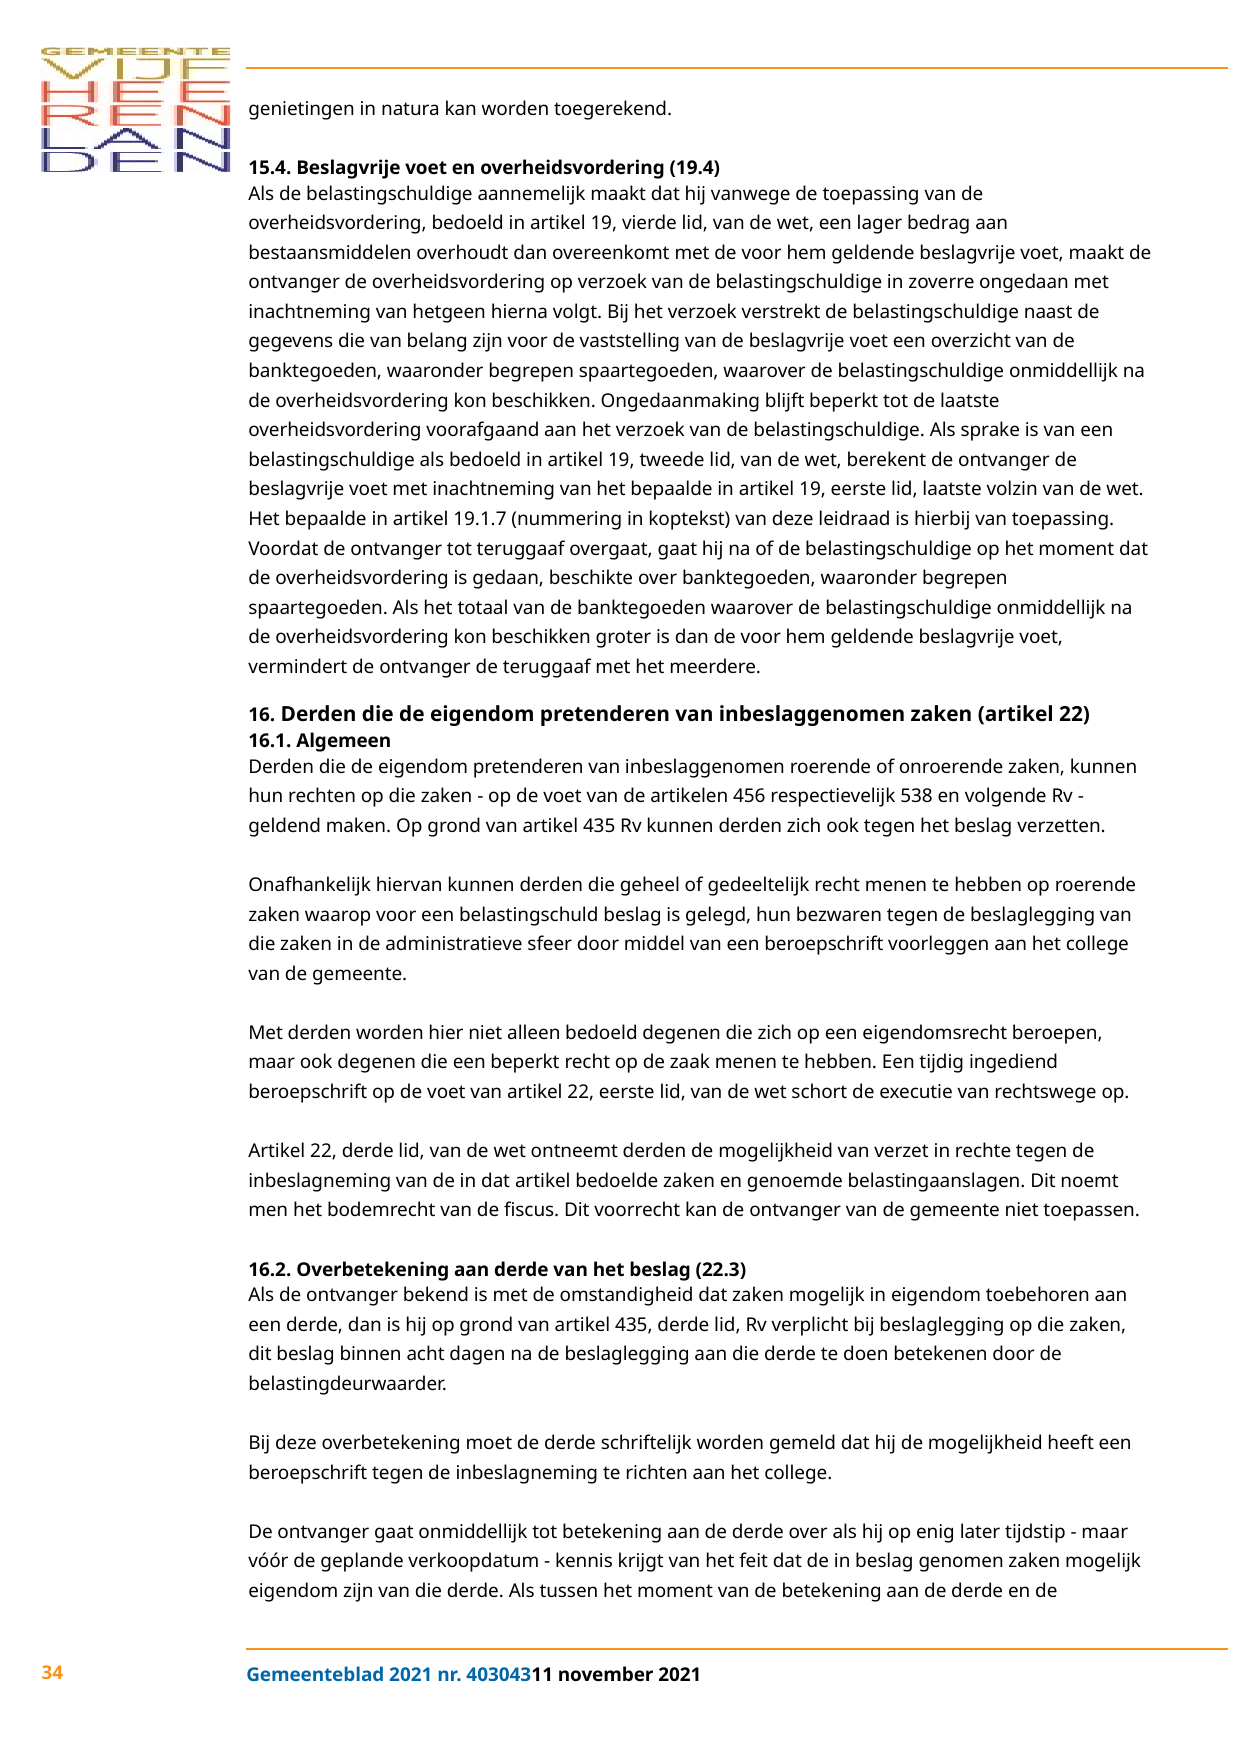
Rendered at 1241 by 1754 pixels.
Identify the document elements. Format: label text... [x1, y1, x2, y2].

text 16. Derden die de eigendom pretenderen van inbeslaggenomen zaken (artikel 22) [248, 699, 1152, 727]
text Als de ontvanger bekend is met de omstandigheid dat zaken mogelijk in eigendom toebehoren aan een derde, dan is hij op grond van artikel 435, derde lid, Rv verplicht bij beslaglegging op die zaken, dit beslag binnen acht dagen na de beslaglegging aan die derde te doen betekenen door de belastingdeurwaarder. [248, 1281, 1152, 1396]
text Derden die de eigendom pretenderen van inbeslaggenomen roerende of onroerende zaken, kunnen hun rechten op die zaken - op de voet van de artikelen 456 respectievelijk 538 en volgende Rv - geldend maken. Op grond van artikel 435 Rv kunnen derden zich ook tegen het beslag verzetten. [248, 753, 1152, 838]
text 16.2. Overbetekening aan derde van het beslag (22.3) [248, 1256, 1152, 1281]
text Artikel 22, derde lid, van de wet ontneemt derden de mogelijkheid van verzet in rechte tegen de inbeslagneming van de in dat artikel bedoelde zaken en genoemde belastingaanslagen. Dit noemt men het bodemrecht van de fiscus. Dit voorrecht kan de ontvanger van de gemeente niet toepassen. [248, 1137, 1152, 1222]
text genietingen in natura kan worden toegerekend. [248, 95, 1152, 121]
text 15.4. Beslagvrije voet en overheidsvordering (19.4) [248, 154, 1152, 180]
picture [41, 47, 231, 172]
text Als de belastingschuldige aannemelijk maakt dat hij vanwege de toepassing van de overheidsvordering, bedoeld in artikel 19, vierde lid, van de wet, een lager bedrag aan bestaansmiddelen overhoudt dan overeenkomt met de voor hem geldende beslagvrije voet, maakt de ontvanger de overheidsvordering op verzoek van de belastingschuldige in zoverre ongedaan met inachtneming van hetgeen hierna volgt. Bij het verzoek verstrekt de belastingschuldige naast de gegevens die van belang zijn voor de vaststelling van de beslagvrije voet een overzicht van de banktegoeden, waaronder begrepen spaartegoeden, waarover de belastingschuldige onmiddellijk na de overheidsvordering kon beschikken. Ongedaanmaking blijft beperkt tot de laatste overheidsvordering voorafgaand aan het verzoek van de belastingschuldige. Als sprake is van een belastingschuldige als bedoeld in artikel 19, tweede lid, van de wet, berekent de ontvanger de beslagvrije voet met inachtneming van het bepaalde in artikel 19, eerste lid, laatste volzin van de wet. Het bepaalde in artikel 19.1.7 (nummering in koptekst) van deze leidraad is hierbij van toepassing. Voordat de ontvanger tot teruggaaf overgaat, gaat hij na of de belastingschuldige op het moment dat de overheidsvordering is gedaan, beschikte over banktegoeden, waaronder begrepen spaartegoeden. Als het totaal van de banktegoeden waarover de belastingschuldige onmiddellijk na de overheidsvordering kon beschikken groter is dan de voor hem geldende beslagvrije voet, vermindert de ontvanger de teruggaaf met het meerdere. [248, 180, 1152, 679]
text Met derden worden hier niet alleen bedoeld degenen die zich op een eigendomsrecht beroepen, maar ook degenen die een beperkt recht op de zaak menen te hebben. Een tijdig ingediend beroepschrift op de voet van artikel 22, eerste lid, van de wet schort de executie van rechtswege op. [248, 1019, 1152, 1104]
text 16.1. Algemeen [248, 727, 1152, 753]
text Onafhankelijk hiervan kunnen derden die geheel of gedeeltelijk recht menen te hebben op roerende zaken waarop voor een belastingschuld beslag is gelegd, hun bezwaren tegen de beslaglegging van die zaken in de administratieve sfeer door middel van een beroepschrift voorleggen aan het college van de gemeente. [248, 871, 1152, 986]
text De ontvanger gaat onmiddellijk tot betekening aan de derde over als hij op enig later tijdstip - maar vóór de geplande verkoopdatum - kennis krijgt van het feit dat de in beslag genomen zaken mogelijk eigendom zijn van die derde. Als tussen het moment van de betekening aan de derde en de [248, 1518, 1152, 1603]
text Bij deze overbetekening moet de derde schriftelijk worden gemeld dat hij de mogelijkheid heeft een beroepschrift tegen de inbeslagneming te richten aan het college. [248, 1429, 1152, 1485]
